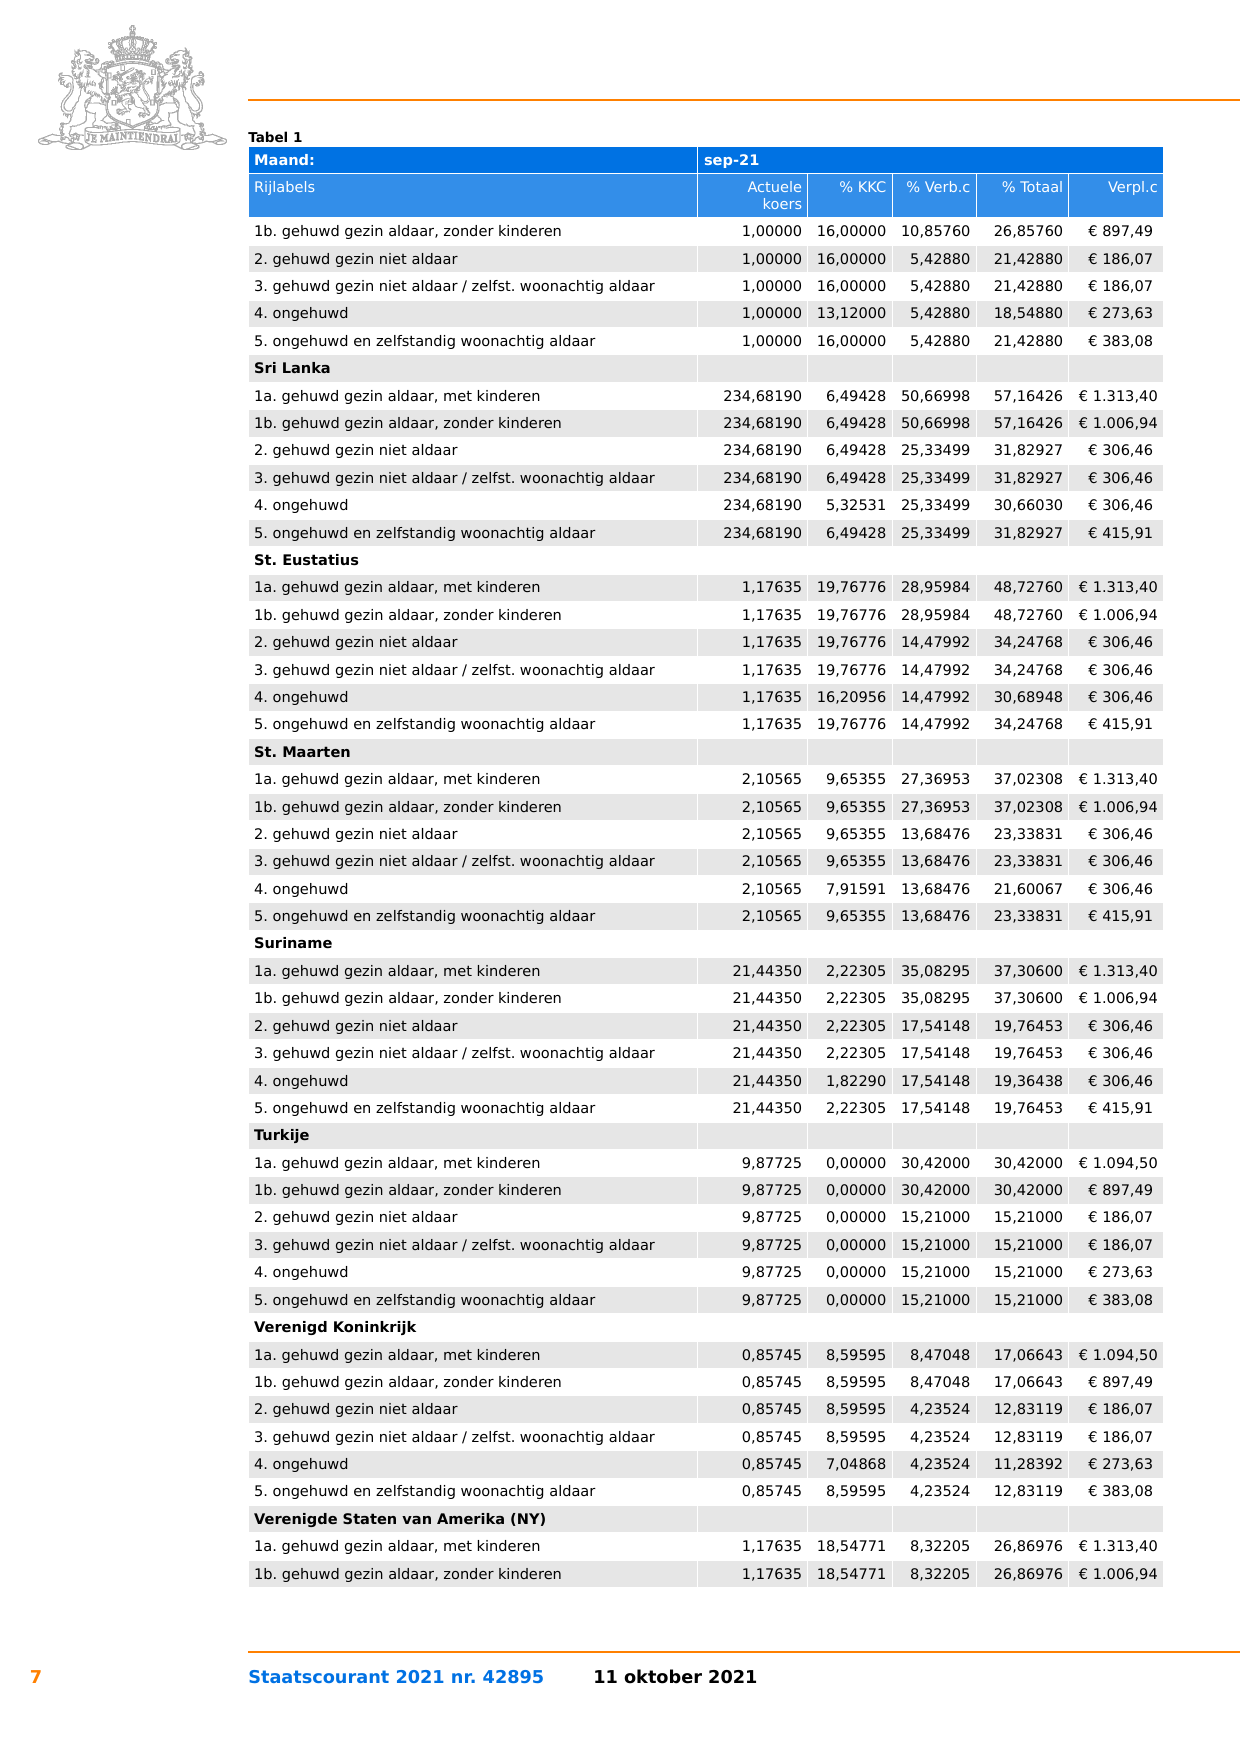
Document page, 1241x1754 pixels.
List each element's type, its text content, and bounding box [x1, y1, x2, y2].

table_cell € 186,07 [1069, 273, 1163, 299]
table_cell € 383,08 [1069, 328, 1163, 354]
table_cell € 1.313,40 [1069, 1534, 1163, 1560]
table_cell 19,76776 [808, 712, 892, 738]
table_cell [977, 1123, 1068, 1149]
table_cell 4. ongehuwd [249, 1260, 697, 1286]
table_cell 30,68948 [977, 684, 1068, 711]
table_cell 1b. gehuwd gezin aldaar, zonder kinderen [249, 986, 697, 1012]
table_cell € 306,46 [1069, 1040, 1163, 1067]
table_cell [1069, 547, 1163, 573]
table_cell 0,00000 [808, 1205, 892, 1231]
table_cell 13,68476 [893, 821, 976, 847]
table_cell 3. gehuwd gezin niet aldaar / zelfst. woonachtig aldaar [249, 273, 697, 299]
table_cell 1b. gehuwd gezin aldaar, zonder kinderen [249, 1177, 697, 1204]
table_cell 11,28392 [977, 1451, 1068, 1478]
table_cell 9,87725 [698, 1177, 807, 1204]
table_cell % Totaal [977, 174, 1068, 217]
table_cell [698, 931, 807, 957]
table_cell 1,17635 [698, 1534, 807, 1560]
table_cell 0,00000 [808, 1287, 892, 1313]
table_cell Maand: [249, 147, 697, 173]
table_cell 6,49428 [808, 438, 892, 464]
table_cell 1a. gehuwd gezin aldaar, met kinderen [249, 1534, 697, 1560]
table_cell 5. ongehuwd en zelfstandig woonachtig aldaar [249, 1095, 697, 1121]
table_cell 23,33831 [977, 849, 1068, 875]
table_cell 5. ongehuwd en zelfstandig woonachtig aldaar [249, 903, 697, 930]
table_cell 1,00000 [698, 219, 807, 245]
table_cell Sri Lanka [249, 355, 697, 382]
table_cell € 306,46 [1069, 657, 1163, 683]
table_cell 5,42880 [893, 328, 976, 354]
table_cell 12,83119 [977, 1424, 1068, 1450]
table_cell 4. ongehuwd [249, 301, 697, 327]
table_cell 19,76453 [977, 1040, 1068, 1067]
table_cell [698, 1123, 807, 1149]
table_cell 2. gehuwd gezin niet aldaar [249, 1396, 697, 1423]
table_cell Turkije [249, 1123, 697, 1149]
table_cell 1,82290 [808, 1068, 892, 1094]
table_cell 0,85745 [698, 1424, 807, 1450]
table_cell 15,21000 [893, 1232, 976, 1258]
table_cell 30,42000 [893, 1177, 976, 1204]
table_cell 1,17635 [698, 657, 807, 683]
table_cell 25,33499 [893, 438, 976, 464]
table_cell 8,32205 [893, 1561, 976, 1587]
table_cell [698, 1314, 807, 1341]
table_cell 8,59595 [808, 1479, 892, 1505]
table_cell 21,42880 [977, 273, 1068, 299]
table_cell 2. gehuwd gezin niet aldaar [249, 1205, 697, 1231]
table_cell 9,65355 [808, 794, 892, 820]
table_cell [893, 931, 976, 957]
table_cell 6,49428 [808, 383, 892, 409]
table_cell 1b. gehuwd gezin aldaar, zonder kinderen [249, 1369, 697, 1395]
table_cell € 273,63 [1069, 301, 1163, 327]
table_cell 234,68190 [698, 493, 807, 519]
table_cell [893, 1506, 976, 1532]
table_cell 30,42000 [977, 1150, 1068, 1176]
table_cell 0,85745 [698, 1396, 807, 1423]
table_cell 4. ongehuwd [249, 876, 697, 902]
table_cell 17,06643 [977, 1369, 1068, 1395]
table_cell 4. ongehuwd [249, 493, 697, 519]
table_cell 34,24768 [977, 712, 1068, 738]
table_cell € 1.006,94 [1069, 986, 1163, 1012]
table_cell 13,68476 [893, 903, 976, 930]
table_cell 17,54148 [893, 1013, 976, 1039]
table_cell 0,85745 [698, 1369, 807, 1395]
table_cell St. Maarten [249, 739, 697, 765]
table_cell [808, 739, 892, 765]
table_cell 5,42880 [893, 273, 976, 299]
table_cell 5. ongehuwd en zelfstandig woonachtig aldaar [249, 1287, 697, 1313]
table_cell 17,54148 [893, 1040, 976, 1067]
table_cell 0,85745 [698, 1342, 807, 1368]
table_cell 19,76776 [808, 629, 892, 656]
table_cell 25,33499 [893, 465, 976, 491]
table_cell 15,21000 [893, 1260, 976, 1286]
table_cell 1a. gehuwd gezin aldaar, met kinderen [249, 766, 697, 793]
table_cell [808, 1314, 892, 1341]
table_cell 2,22305 [808, 986, 892, 1012]
table_cell 2,10565 [698, 903, 807, 930]
table_cell 8,59595 [808, 1424, 892, 1450]
table_cell 13,68476 [893, 849, 976, 875]
table_cell [893, 739, 976, 765]
table_cell € 306,46 [1069, 1068, 1163, 1094]
table_cell [977, 739, 1068, 765]
table_cell 1b. gehuwd gezin aldaar, zonder kinderen [249, 602, 697, 628]
table_cell 21,44350 [698, 1068, 807, 1094]
table_cell 2,10565 [698, 766, 807, 793]
table_cell 5. ongehuwd en zelfstandig woonachtig aldaar [249, 328, 697, 354]
table_cell 0,00000 [808, 1260, 892, 1286]
table_cell 37,30600 [977, 958, 1068, 984]
table_cell € 1.094,50 [1069, 1150, 1163, 1176]
table_cell 3. gehuwd gezin niet aldaar / zelfst. woonachtig aldaar [249, 1424, 697, 1450]
table_cell [977, 1506, 1068, 1532]
table_cell € 415,91 [1069, 903, 1163, 930]
table_cell 35,08295 [893, 958, 976, 984]
table_cell 50,66998 [893, 410, 976, 437]
table_cell 26,86976 [977, 1561, 1068, 1587]
table_cell [808, 355, 892, 382]
table_cell 16,20956 [808, 684, 892, 711]
table_cell 17,06643 [977, 1342, 1068, 1368]
table_cell € 306,46 [1069, 849, 1163, 875]
table_cell 21,44350 [698, 986, 807, 1012]
table_cell 27,36953 [893, 794, 976, 820]
table_cell 27,36953 [893, 766, 976, 793]
table_cell 2. gehuwd gezin niet aldaar [249, 1013, 697, 1039]
table_cell € 186,07 [1069, 1205, 1163, 1231]
table_cell [698, 1506, 807, 1532]
table_cell 37,02308 [977, 794, 1068, 820]
table_cell 1,17635 [698, 712, 807, 738]
table_cell 17,54148 [893, 1068, 976, 1094]
table_cell [977, 931, 1068, 957]
table_cell 18,54771 [808, 1534, 892, 1560]
table_cell 25,33499 [893, 493, 976, 519]
table_cell 0,00000 [808, 1232, 892, 1258]
table_cell 1,00000 [698, 273, 807, 299]
table_cell 28,95984 [893, 575, 976, 601]
table_cell 21,42880 [977, 246, 1068, 272]
table_cell 5. ongehuwd en zelfstandig woonachtig aldaar [249, 520, 697, 546]
table_cell 9,87725 [698, 1150, 807, 1176]
table_cell 12,83119 [977, 1479, 1068, 1505]
table_cell 234,68190 [698, 465, 807, 491]
table_cell 5. ongehuwd en zelfstandig woonachtig aldaar [249, 712, 697, 738]
table_cell 0,85745 [698, 1479, 807, 1505]
table_cell 23,33831 [977, 821, 1068, 847]
table_cell % Verb.c [893, 174, 976, 217]
table_cell € 897,49 [1069, 1369, 1163, 1395]
table_cell 19,36438 [977, 1068, 1068, 1094]
table_cell 9,65355 [808, 821, 892, 847]
table_cell € 1.006,94 [1069, 1561, 1163, 1587]
table_cell 21,44350 [698, 1095, 807, 1121]
table_cell 4. ongehuwd [249, 1451, 697, 1478]
table_cell Actuele koers [698, 174, 807, 217]
table_cell 8,59595 [808, 1396, 892, 1423]
table_cell St. Eustatius [249, 547, 697, 573]
table_cell 50,66998 [893, 383, 976, 409]
table_cell [808, 931, 892, 957]
table_cell 2. gehuwd gezin niet aldaar [249, 629, 697, 656]
table_cell 21,42880 [977, 328, 1068, 354]
table_cell [808, 1506, 892, 1532]
table_cell 14,47992 [893, 684, 976, 711]
table_cell 21,44350 [698, 958, 807, 984]
table_cell € 383,08 [1069, 1287, 1163, 1313]
table_cell 21,44350 [698, 1040, 807, 1067]
table_cell 9,87725 [698, 1287, 807, 1313]
table_cell [893, 1123, 976, 1149]
table_cell 21,60067 [977, 876, 1068, 902]
table_cell € 306,46 [1069, 1013, 1163, 1039]
table_cell € 1.094,50 [1069, 1342, 1163, 1368]
table_cell 57,16426 [977, 410, 1068, 437]
table_cell 7,04868 [808, 1451, 892, 1478]
table_cell 1,17635 [698, 575, 807, 601]
table_cell 15,21000 [977, 1232, 1068, 1258]
table_cell 234,68190 [698, 383, 807, 409]
table_cell 9,65355 [808, 849, 892, 875]
table_cell [977, 1314, 1068, 1341]
table_cell 5,42880 [893, 301, 976, 327]
table_cell 1,00000 [698, 246, 807, 272]
table_cell 15,21000 [893, 1205, 976, 1231]
table_cell 48,72760 [977, 602, 1068, 628]
table_cell Verpl.c [1069, 174, 1163, 217]
table_cell 26,85760 [977, 219, 1068, 245]
table_cell 4,23524 [893, 1479, 976, 1505]
table_cell € 306,46 [1069, 493, 1163, 519]
table_cell 17,54148 [893, 1095, 976, 1121]
table_cell 1b. gehuwd gezin aldaar, zonder kinderen [249, 410, 697, 437]
table_cell 2. gehuwd gezin niet aldaar [249, 821, 697, 847]
table_cell 14,47992 [893, 712, 976, 738]
table_cell 2. gehuwd gezin niet aldaar [249, 438, 697, 464]
table_cell 18,54771 [808, 1561, 892, 1587]
table_cell 28,95984 [893, 602, 976, 628]
table_cell [698, 739, 807, 765]
table_cell € 415,91 [1069, 520, 1163, 546]
table_cell 57,16426 [977, 383, 1068, 409]
table_cell 8,47048 [893, 1342, 976, 1368]
table_cell [1069, 931, 1163, 957]
table_cell 1,17635 [698, 684, 807, 711]
table_cell 2,10565 [698, 849, 807, 875]
table_cell € 306,46 [1069, 876, 1163, 902]
table_cell 19,76453 [977, 1013, 1068, 1039]
table_cell € 1.006,94 [1069, 410, 1163, 437]
table_cell Verenigd Koninkrijk [249, 1314, 697, 1341]
table_cell 4. ongehuwd [249, 684, 697, 711]
table_cell 9,65355 [808, 903, 892, 930]
table_cell 5,42880 [893, 246, 976, 272]
table_cell 19,76776 [808, 657, 892, 683]
table_cell € 273,63 [1069, 1451, 1163, 1478]
table_cell € 415,91 [1069, 1095, 1163, 1121]
table_cell 12,83119 [977, 1396, 1068, 1423]
table_cell 3. gehuwd gezin niet aldaar / zelfst. woonachtig aldaar [249, 465, 697, 491]
table_cell 0,85745 [698, 1451, 807, 1478]
table_cell 35,08295 [893, 986, 976, 1012]
table_cell sep-21 [698, 147, 1163, 173]
table_cell 1a. gehuwd gezin aldaar, met kinderen [249, 383, 697, 409]
table_cell 7,91591 [808, 876, 892, 902]
table_cell 4,23524 [893, 1396, 976, 1423]
table_cell 19,76776 [808, 575, 892, 601]
table_cell [1069, 739, 1163, 765]
table_cell 9,65355 [808, 766, 892, 793]
table_cell 30,42000 [977, 1177, 1068, 1204]
table_cell € 1.313,40 [1069, 383, 1163, 409]
table_cell € 273,63 [1069, 1260, 1163, 1286]
table_cell 3. gehuwd gezin niet aldaar / zelfst. woonachtig aldaar [249, 657, 697, 683]
table_cell 13,68476 [893, 876, 976, 902]
table_cell 1,00000 [698, 301, 807, 327]
table_cell 16,00000 [808, 246, 892, 272]
table_cell 10,85760 [893, 219, 976, 245]
table_cell 19,76776 [808, 602, 892, 628]
table_cell 23,33831 [977, 903, 1068, 930]
table_cell 5,32531 [808, 493, 892, 519]
table_cell € 186,07 [1069, 246, 1163, 272]
table_cell 48,72760 [977, 575, 1068, 601]
table_cell [808, 547, 892, 573]
table_cell [1069, 1123, 1163, 1149]
table_cell 6,49428 [808, 465, 892, 491]
table_cell 0,00000 [808, 1177, 892, 1204]
table_cell 1a. gehuwd gezin aldaar, met kinderen [249, 1342, 697, 1368]
table_cell 6,49428 [808, 410, 892, 437]
table_cell [1069, 355, 1163, 382]
table_cell [893, 1314, 976, 1341]
table_cell 2,22305 [808, 1095, 892, 1121]
table_cell 9,87725 [698, 1232, 807, 1258]
table_cell 30,42000 [893, 1150, 976, 1176]
table_cell 2,10565 [698, 794, 807, 820]
table_cell Verenigde Staten van Amerika (NY) [249, 1506, 697, 1532]
table_cell [698, 355, 807, 382]
table_cell 5. ongehuwd en zelfstandig woonachtig aldaar [249, 1479, 697, 1505]
table_cell 3. gehuwd gezin niet aldaar / zelfst. woonachtig aldaar [249, 849, 697, 875]
table_cell 30,66030 [977, 493, 1068, 519]
table_cell 2. gehuwd gezin niet aldaar [249, 246, 697, 272]
table_cell 3. gehuwd gezin niet aldaar / zelfst. woonachtig aldaar [249, 1232, 697, 1258]
table_cell 8,32205 [893, 1534, 976, 1560]
table_cell 1b. gehuwd gezin aldaar, zonder kinderen [249, 794, 697, 820]
table_cell € 306,46 [1069, 629, 1163, 656]
table_cell 15,21000 [977, 1287, 1068, 1313]
table_cell 37,02308 [977, 766, 1068, 793]
table_cell 1b. gehuwd gezin aldaar, zonder kinderen [249, 219, 697, 245]
table_header Tabel 1 [248, 130, 1163, 146]
table_cell 9,87725 [698, 1260, 807, 1286]
table_cell € 897,49 [1069, 1177, 1163, 1204]
table_cell 8,59595 [808, 1342, 892, 1368]
table_cell € 1.313,40 [1069, 575, 1163, 601]
table_cell 14,47992 [893, 629, 976, 656]
table_cell 26,86976 [977, 1534, 1068, 1560]
table_cell € 186,07 [1069, 1396, 1163, 1423]
table_cell 8,47048 [893, 1369, 976, 1395]
table_cell 6,49428 [808, 520, 892, 546]
table_cell 25,33499 [893, 520, 976, 546]
table_cell 0,00000 [808, 1150, 892, 1176]
table_cell € 383,08 [1069, 1479, 1163, 1505]
table_cell [1069, 1506, 1163, 1532]
table_cell 1,17635 [698, 629, 807, 656]
table_cell % KKC [808, 174, 892, 217]
table_cell 4,23524 [893, 1451, 976, 1478]
table_cell 2,10565 [698, 821, 807, 847]
table_cell 4,23524 [893, 1424, 976, 1450]
table_cell 234,68190 [698, 520, 807, 546]
table_cell 15,21000 [893, 1287, 976, 1313]
table_cell 2,22305 [808, 1040, 892, 1067]
table_cell 234,68190 [698, 410, 807, 437]
table_cell 9,87725 [698, 1205, 807, 1231]
table_cell 15,21000 [977, 1205, 1068, 1231]
table_cell 31,82927 [977, 520, 1068, 546]
table_cell € 306,46 [1069, 438, 1163, 464]
table_cell 1,17635 [698, 602, 807, 628]
table_cell € 306,46 [1069, 684, 1163, 711]
table_cell 1a. gehuwd gezin aldaar, met kinderen [249, 958, 697, 984]
table_cell 15,21000 [977, 1260, 1068, 1286]
table_cell 16,00000 [808, 219, 892, 245]
table_cell 2,22305 [808, 958, 892, 984]
table_cell 8,59595 [808, 1369, 892, 1395]
table_cell [893, 547, 976, 573]
table_cell 21,44350 [698, 1013, 807, 1039]
table_cell € 186,07 [1069, 1232, 1163, 1258]
table_cell 1,00000 [698, 328, 807, 354]
table_cell € 897,49 [1069, 219, 1163, 245]
table_cell 16,00000 [808, 273, 892, 299]
table_cell € 1.006,94 [1069, 794, 1163, 820]
table_cell 18,54880 [977, 301, 1068, 327]
table_cell 234,68190 [698, 438, 807, 464]
table_cell 1a. gehuwd gezin aldaar, met kinderen [249, 575, 697, 601]
table_cell [698, 547, 807, 573]
table_cell € 1.006,94 [1069, 602, 1163, 628]
table_cell 37,30600 [977, 986, 1068, 1012]
table_cell 1a. gehuwd gezin aldaar, met kinderen [249, 1150, 697, 1176]
table_cell 16,00000 [808, 328, 892, 354]
table_cell 4. ongehuwd [249, 1068, 697, 1094]
table_cell 31,82927 [977, 465, 1068, 491]
table_cell 19,76453 [977, 1095, 1068, 1121]
table_cell 34,24768 [977, 657, 1068, 683]
table_cell 2,10565 [698, 876, 807, 902]
table_cell [808, 1123, 892, 1149]
table_cell 2,22305 [808, 1013, 892, 1039]
table_cell 31,82927 [977, 438, 1068, 464]
picture [38, 25, 227, 150]
table_cell € 306,46 [1069, 821, 1163, 847]
table_cell € 415,91 [1069, 712, 1163, 738]
table_cell Rijlabels [249, 174, 697, 217]
table_cell 34,24768 [977, 629, 1068, 656]
table_cell [977, 547, 1068, 573]
table_cell 13,12000 [808, 301, 892, 327]
table_cell [1069, 1314, 1163, 1341]
table_cell € 1.313,40 [1069, 766, 1163, 793]
table_cell [893, 355, 976, 382]
table_cell [977, 355, 1068, 382]
table_cell 3. gehuwd gezin niet aldaar / zelfst. woonachtig aldaar [249, 1040, 697, 1067]
table_cell Suriname [249, 931, 697, 957]
table_cell 1b. gehuwd gezin aldaar, zonder kinderen [249, 1561, 697, 1587]
table_cell € 1.313,40 [1069, 958, 1163, 984]
table_cell 14,47992 [893, 657, 976, 683]
table_cell 1,17635 [698, 1561, 807, 1587]
table_cell € 306,46 [1069, 465, 1163, 491]
table_cell € 186,07 [1069, 1424, 1163, 1450]
